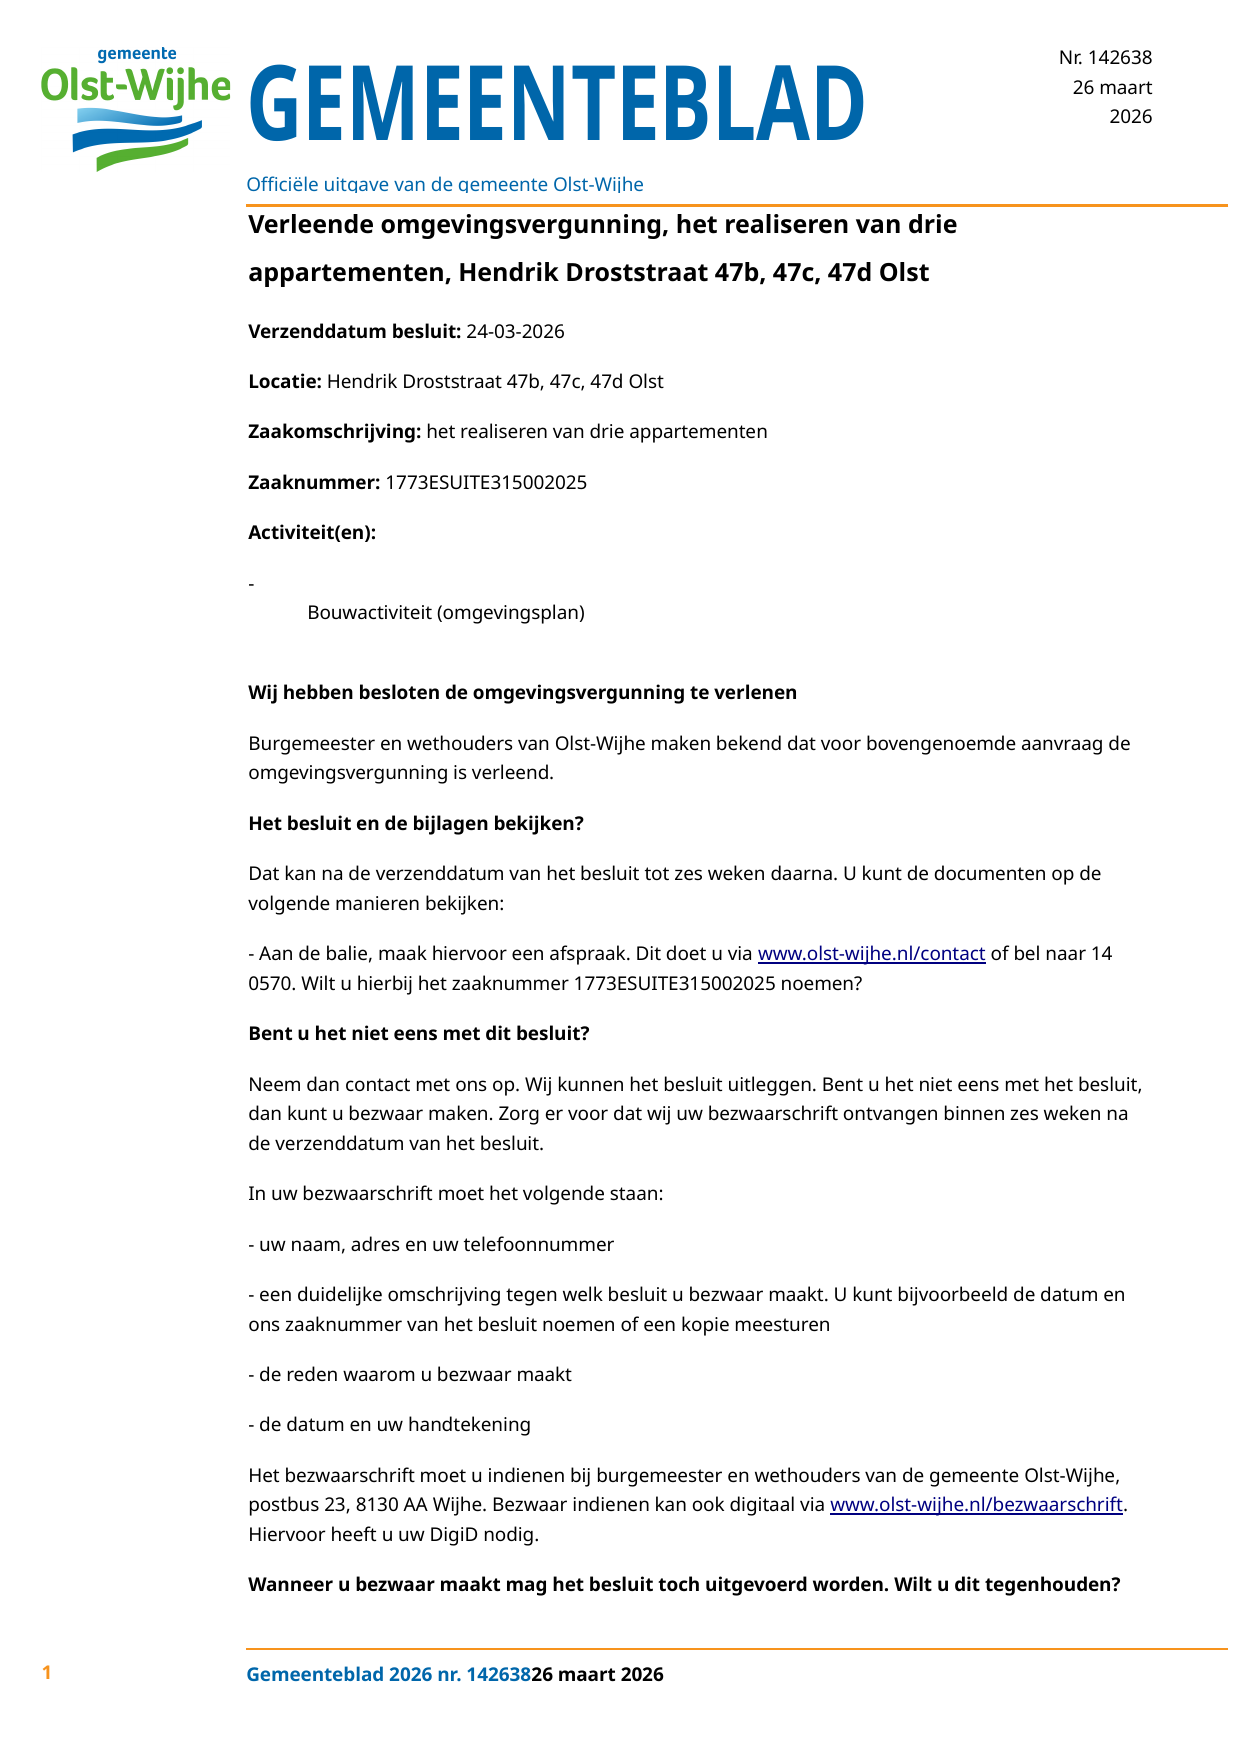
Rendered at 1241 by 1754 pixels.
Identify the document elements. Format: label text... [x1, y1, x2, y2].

text Zaakomschrijving: het realiseren van drie appartementen [248, 419, 1152, 444]
list Bouwactiviteit (omgevingsplan) [248, 599, 1152, 625]
text - de reden waarom u bezwaar maakt [248, 1361, 1152, 1387]
text Zaaknummer: 1773ESUITE315002025 [248, 469, 1152, 495]
text Burgemeester en wethouders van Olst-Wijhe maken bekend dat voor bovengenoemde aanvraag de omgevingsvergunning is verleend. [248, 730, 1152, 785]
text Verzenddatum besluit: 24-03-2026 [248, 318, 1152, 344]
text - een duidelijke omschrijving tegen welk besluit u bezwaar maakt. U kunt bijvoorbeeld de datum en ons zaaknummer van het besluit noemen of een kopie meesturen [248, 1281, 1152, 1337]
text Dat kan na de verzenddatum van het besluit tot zes weken daarna. U kunt de documenten op de volgende manieren bekijken: [248, 860, 1152, 916]
text Verleende omgevingsvergunning, het realiseren van drie appartementen, Hendrik Droststraat 47b, 47c, 47d Olst [248, 207, 1152, 288]
text Het bezwaarschrift moet u indienen bij burgemeester en wethouders van de gemeente Olst-Wijhe, postbus 23, 8130 AA Wijhe. Bezwaar indienen kan ook digitaal via www.olst-wijhe.nl/bezwaarschrift. Hiervoor heeft u uw DigiD nodig. [248, 1462, 1152, 1547]
text - uw naam, adres en uw telefoonnummer [248, 1231, 1152, 1257]
text Neem dan contact met ons op. Wij kunnen het besluit uitleggen. Bent u het niet eens met het besluit, dan kunt u bezwaar maken. Zorg er voor dat wij uw bezwaarschrift ontvangen binnen zes weken na de verzenddatum van het besluit. [248, 1071, 1152, 1156]
text Wanneer u bezwaar maakt mag het besluit toch uitgevoerd worden. Wilt u dit tegenhouden? [248, 1572, 1152, 1597]
text - Aan de balie, maak hiervoor een afspraak. Dit doet u via www.olst-wijhe.nl/contact of bel naar 14 0570. Wilt u hierbij het zaaknummer 1773ESUITE315002025 noemen? [248, 940, 1152, 996]
text Bent u het niet eens met dit besluit? [248, 1020, 1152, 1046]
text Het besluit en de bijlagen bekijken? [248, 810, 1152, 836]
text Locatie: Hendrik Droststraat 47b, 47c, 47d Olst [248, 368, 1152, 394]
text Wij hebben besloten de omgevingsvergunning te verlenen [248, 679, 1152, 705]
text - de datum en uw handtekening [248, 1412, 1152, 1437]
text In uw bezwaarschrift moet het volgende staan: [248, 1180, 1152, 1206]
picture [41, 47, 231, 172]
text Activiteit(en): [248, 519, 1152, 545]
